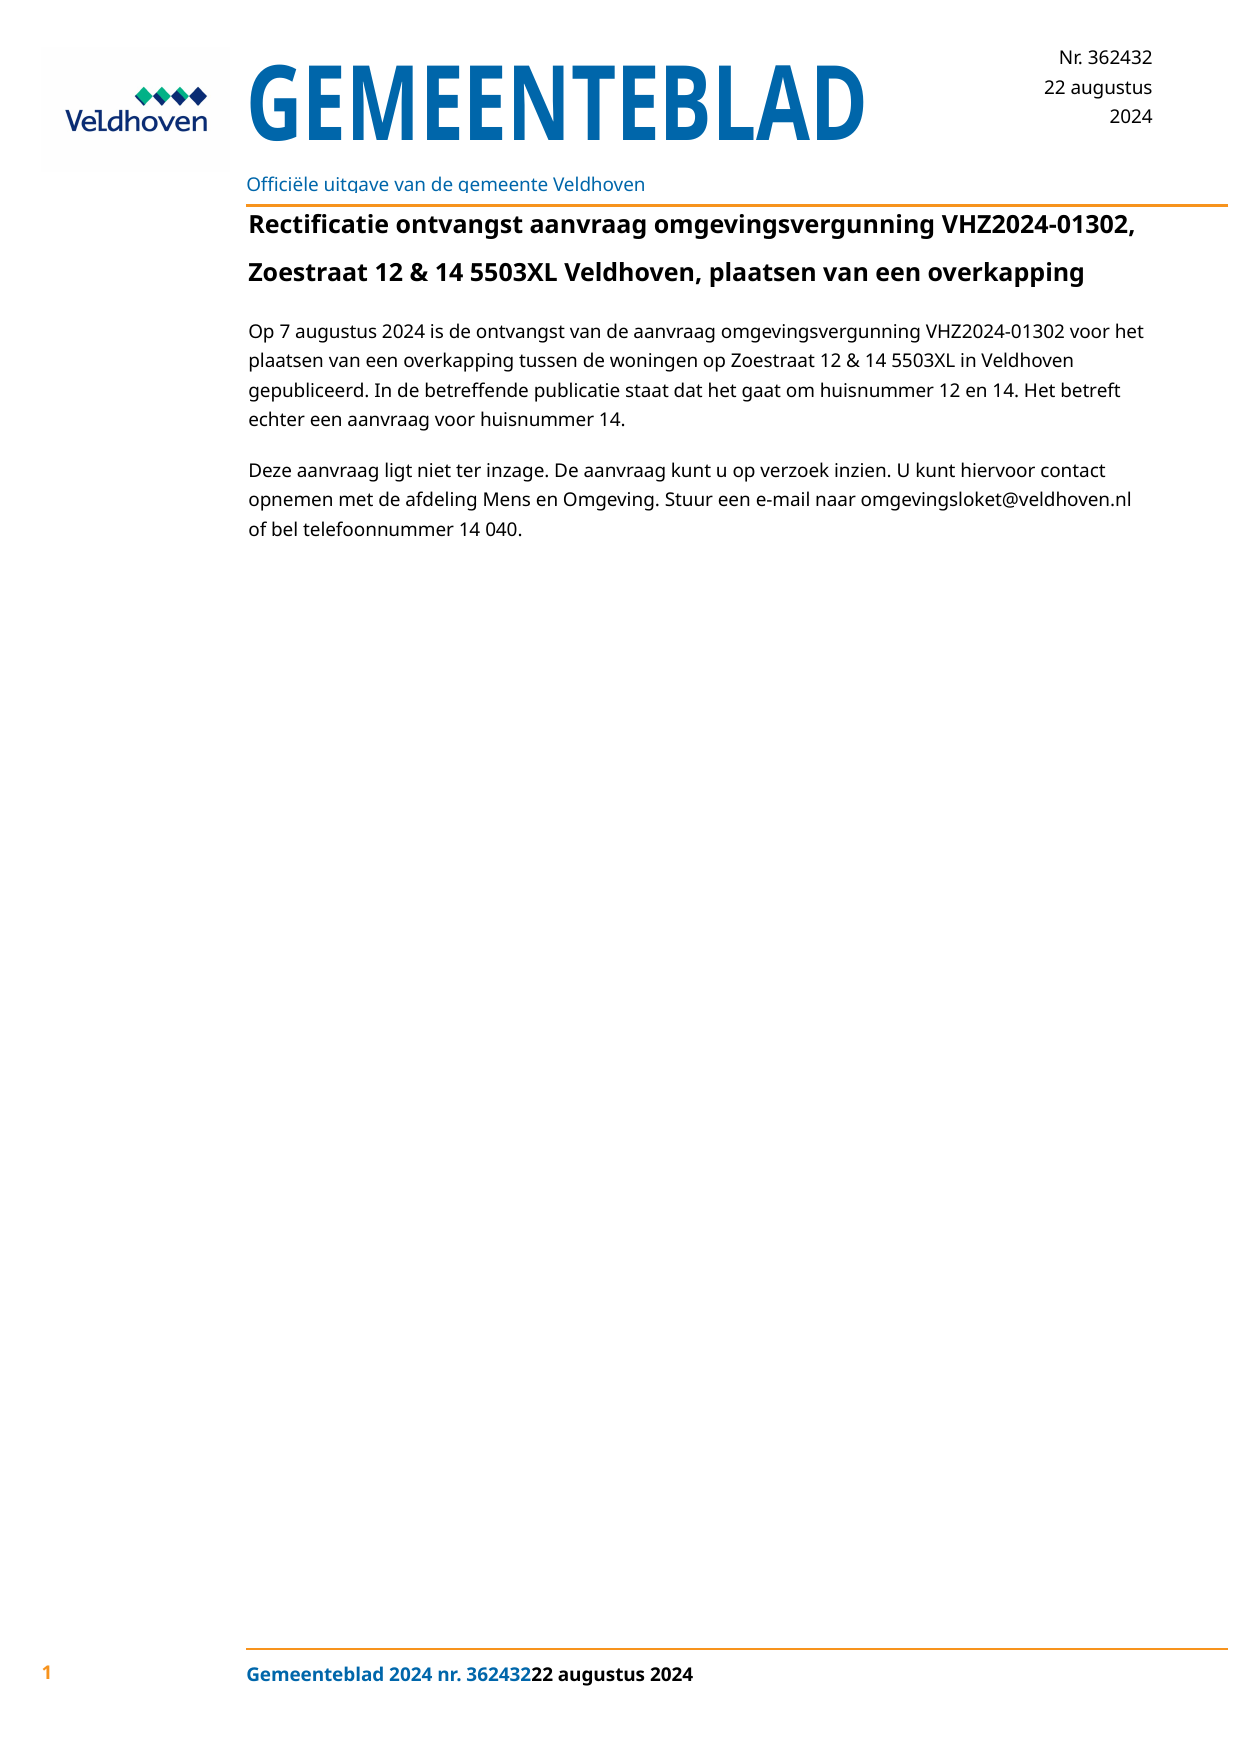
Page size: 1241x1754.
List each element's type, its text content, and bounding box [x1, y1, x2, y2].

text Deze aanvraag ligt niet ter inzage. De aanvraag kunt u op verzoek inzien. U kunt hiervoor contact opnemen met de afdeling Mens en Omgeving. Stuur een e-mail naar omgevingsloket@veldhoven.nl of bel telefoonnummer 14 040. [248, 457, 1152, 542]
text Op 7 augustus 2024 is de ontvangst van de aanvraag omgevingsvergunning VHZ2024-01302 voor het plaatsen van een overkapping tussen de woningen op Zoestraat 12 & 14 5503XL in Veldhoven gepubliceerd. In de betreffende publicatie staat dat het gaat om huisnummer 12 en 14. Het betreft echter een aanvraag voor huisnummer 14. [248, 318, 1152, 432]
picture [41, 47, 231, 172]
text Rectificatie ontvangst aanvraag omgevingsvergunning VHZ2024-01302, Zoestraat 12 & 14 5503XL Veldhoven, plaatsen van een overkapping [248, 207, 1152, 288]
